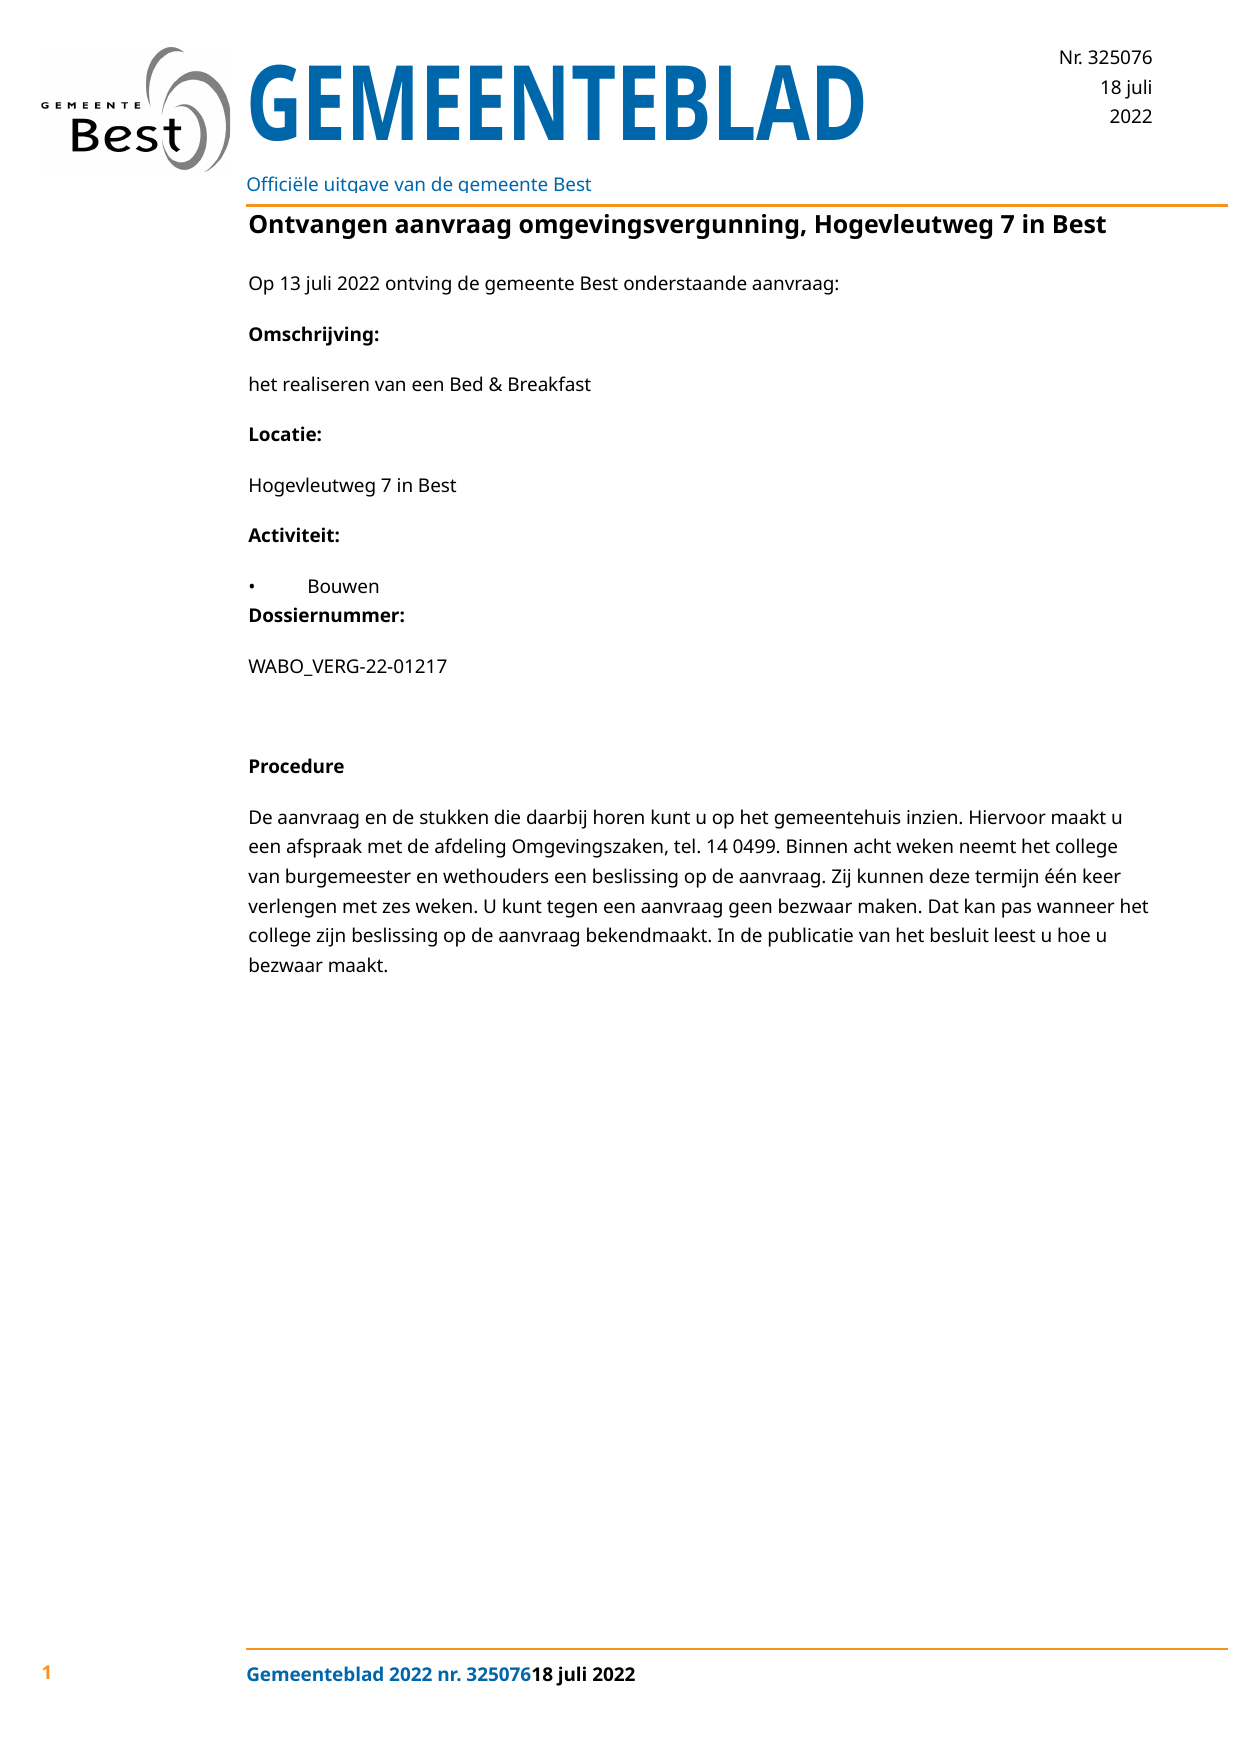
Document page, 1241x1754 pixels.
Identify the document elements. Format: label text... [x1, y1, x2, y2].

text het realiseren van een Bed & Breakfast [248, 371, 1152, 397]
text Omschrijving: [248, 321, 1152, 346]
text De aanvraag en de stukken die daarbij horen kunt u op het gemeentehuis inzien. Hiervoor maakt u een afspraak met de afdeling Omgevingszaken, tel. 14 0499. Binnen acht weken neemt het college van burgemeester en wethouders een beslissing op de aanvraag. Zij kunnen deze termijn één keer verlengen met zes weken. U kunt tegen een aanvraag geen bezwaar maken. Dat kan pas wanneer het college zijn beslissing op de aanvraag bekendmaakt. In de publicatie van het besluit leest u hoe u bezwaar maakt. [248, 804, 1152, 978]
text Ontvangen aanvraag omgevingsvergunning, Hogevleutweg 7 in Best [248, 207, 1152, 241]
text Dossiernummer: [248, 602, 1152, 628]
text Activiteit: [248, 522, 1152, 548]
text Procedure [248, 754, 1152, 779]
text Op 13 juli 2022 ontving de gemeente Best onderstaande aanvraag: [248, 270, 1152, 296]
list Bouwen [248, 573, 1152, 598]
text WABO_VERG-22-01217 [248, 653, 1152, 678]
picture [41, 47, 231, 172]
text Hogevleutweg 7 in Best [248, 472, 1152, 498]
text Locatie: [248, 422, 1152, 447]
